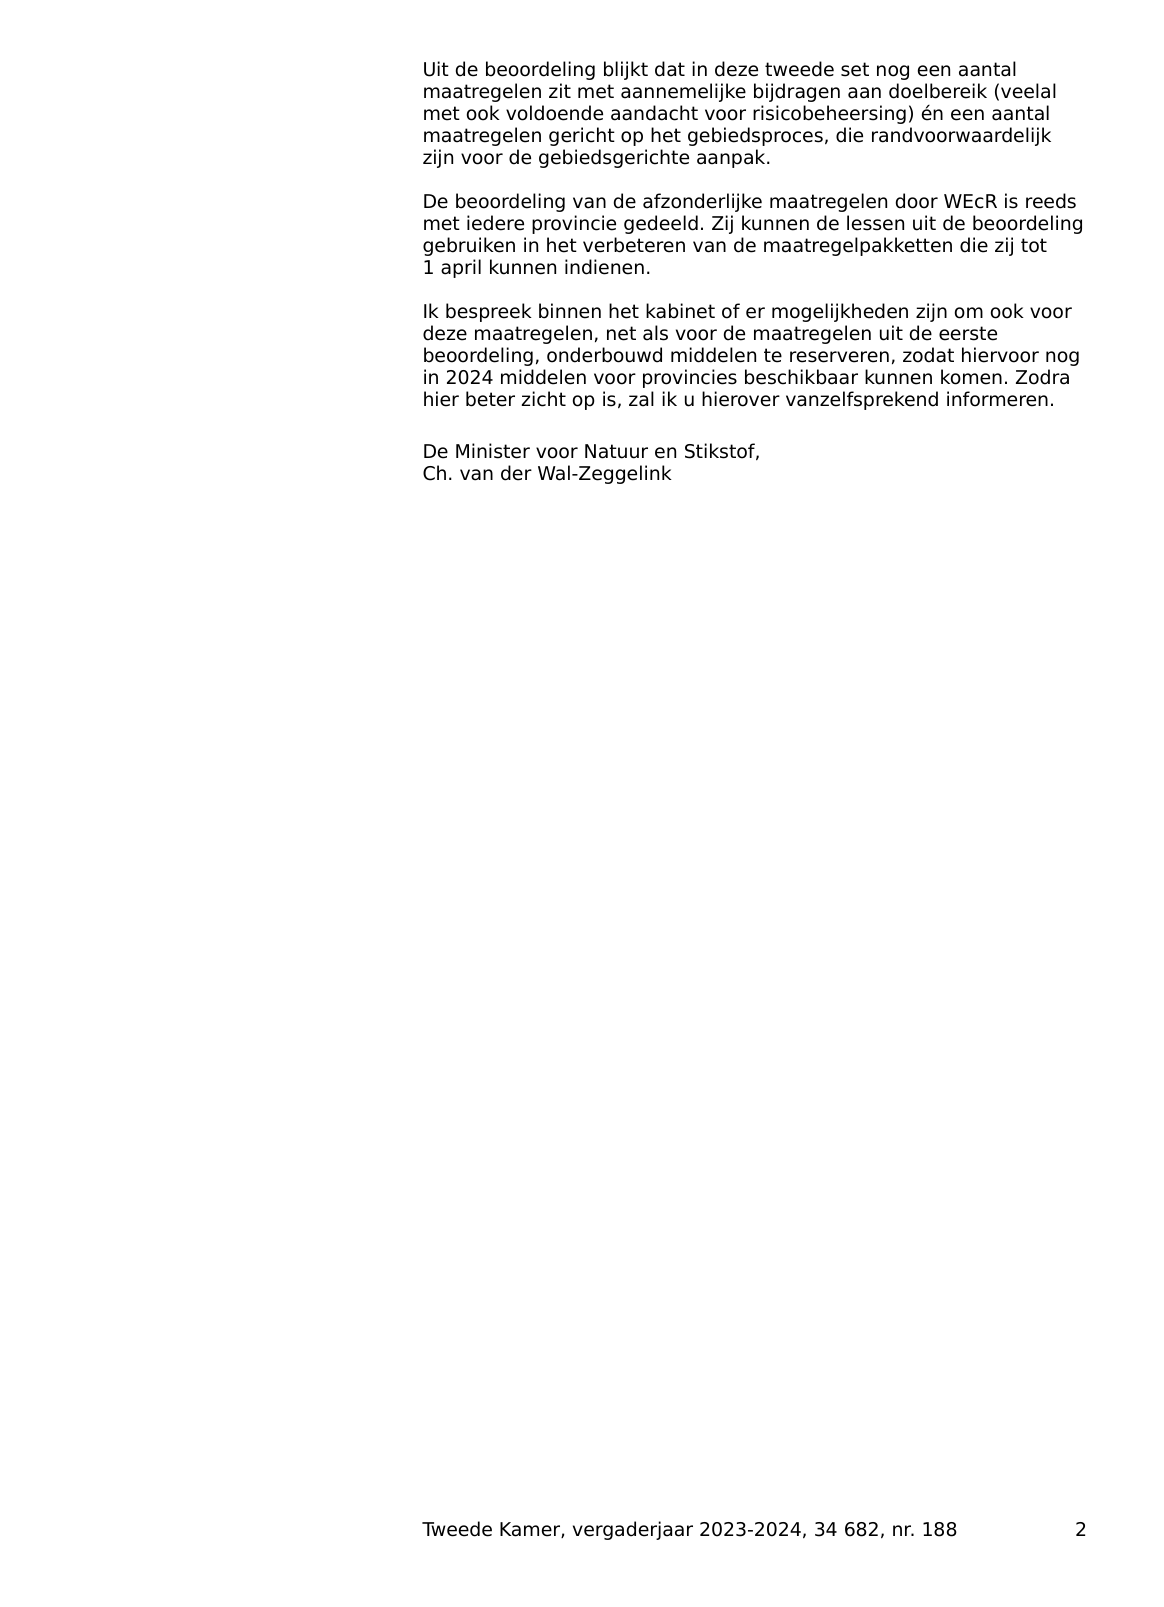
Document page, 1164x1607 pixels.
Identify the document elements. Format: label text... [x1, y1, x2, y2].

text Uit de beoordeling blijkt dat in deze tweede set nog een aantal maatregelen zit met aannemelijke bijdragen aan doelbereik (veelal met ook voldoende aandacht voor risicobeheersing) én een aantal maatregelen gericht op het gebiedsproces, die randvoorwaardelijk zijn voor de gebiedsgerichte aanpak. [422, 59, 1087, 169]
text De Minister voor Natuur en Stikstof, Ch. van der Wal-Zeggelink [422, 441, 1087, 485]
text Ik bespreek binnen het kabinet of er mogelijkheden zijn om ook voor deze maatregelen, net als voor de maatregelen uit de eerste beoordeling, onderbouwd middelen te reserveren, zodat hiervoor nog in 2024 middelen voor provincies beschikbaar kunnen komen. Zodra hier beter zicht op is, zal ik u hierover vanzelfsprekend informeren. [422, 301, 1087, 411]
text De beoordeling van de afzonderlijke maatregelen door WEcR is reeds met iedere provincie gedeeld. Zij kunnen de lessen uit de beoordeling gebruiken in het verbeteren van de maatregelpakketten die zij tot 1 april kunnen indienen. [422, 191, 1087, 279]
